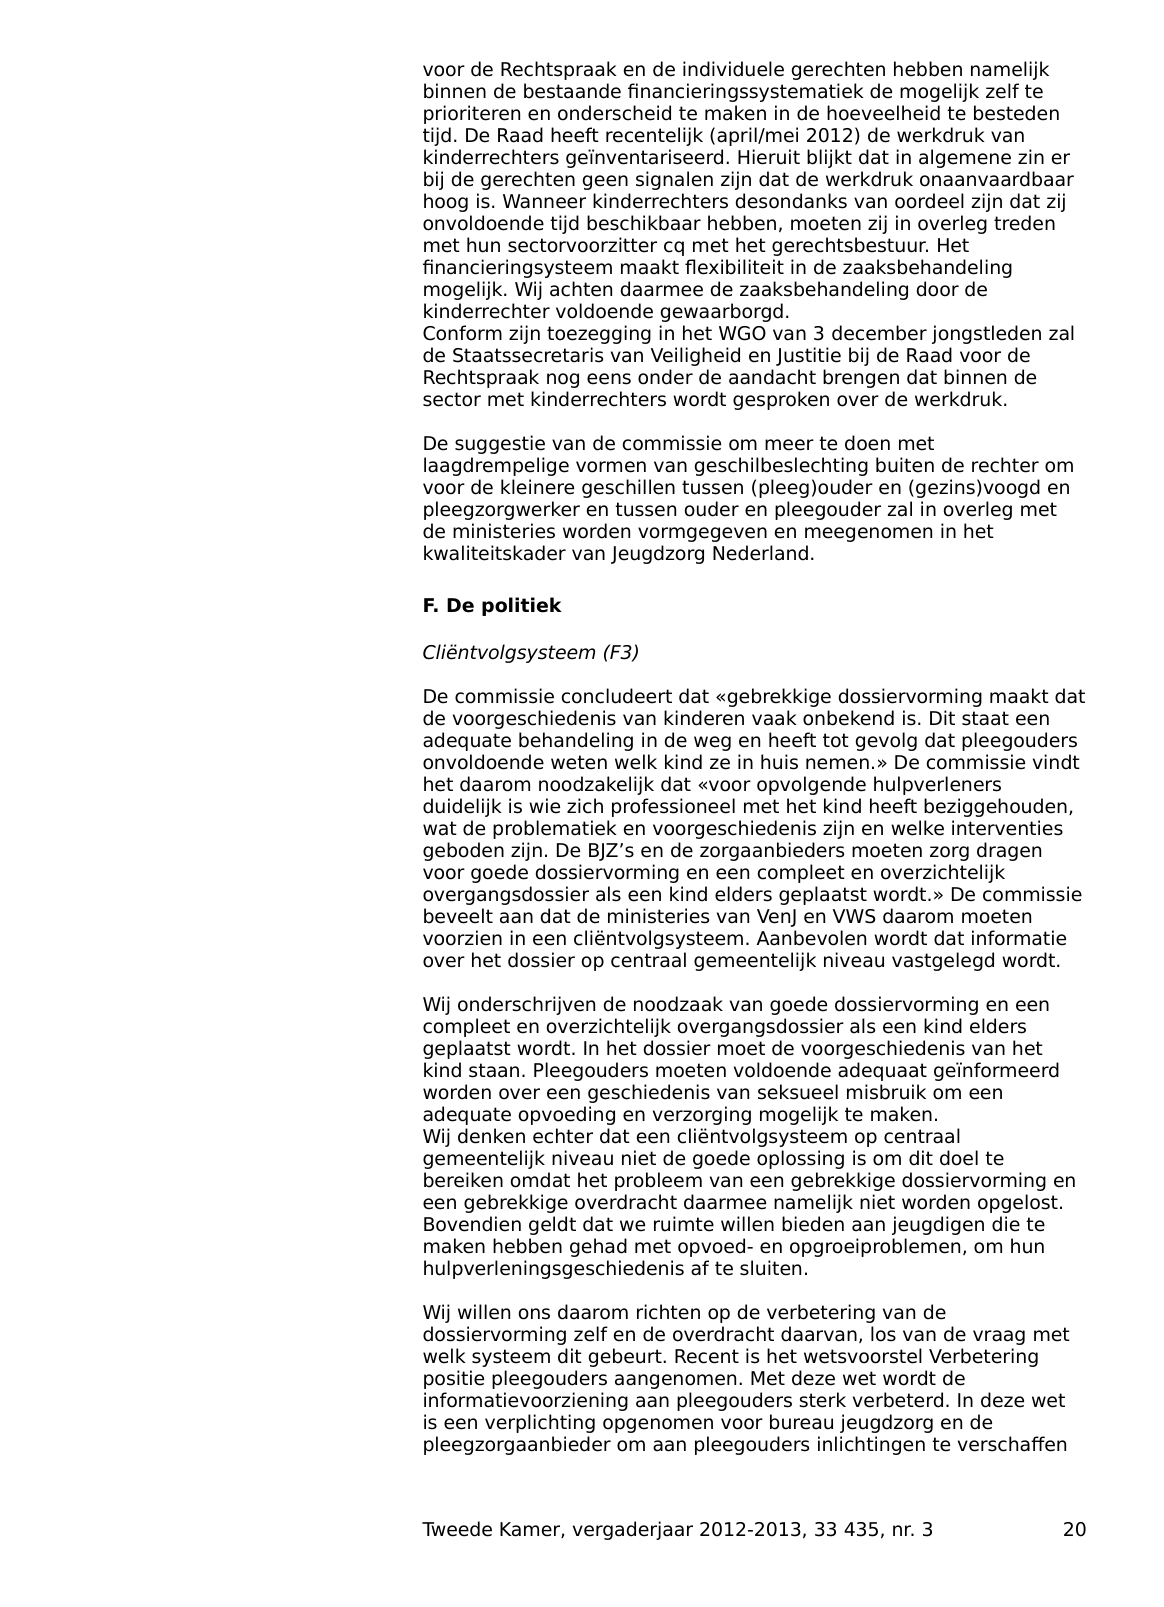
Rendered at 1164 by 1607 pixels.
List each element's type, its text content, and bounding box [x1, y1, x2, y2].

text De suggestie van de commissie om meer te doen met laagdrempelige vormen van geschilbeslechting buiten de rechter om voor de kleinere geschillen tussen (pleeg)ouder en (gezins)voogd en pleegzorgwerker en tussen ouder en pleegouder zal in overleg met de ministeries worden vormgegeven en meegenomen in het kwaliteitskader van Jeugdzorg Nederland. [422, 433, 1087, 565]
text voor de Rechtspraak en de individuele gerechten hebben namelijk binnen de bestaande financieringssystematiek de mogelijk zelf te prioriteren en onderscheid te maken in de hoeveelheid te besteden tijd. De Raad heeft recentelijk (april/mei 2012) de werkdruk van kinderrechters geïnventariseerd. Hieruit blijkt dat in algemene zin er bij de gerechten geen signalen zijn dat de werkdruk onaanvaardbaar hoog is. Wanneer kinderrechters desondanks van oordeel zijn dat zij onvoldoende tijd beschikbaar hebben, moeten zij in overleg treden met hun sectorvoorzitter cq met het gerechtsbestuur. Het financieringsysteem maakt flexibiliteit in de zaaksbehandeling mogelijk. Wij achten daarmee de zaaksbehandeling door de kinderrechter voldoende gewaarborgd. [422, 59, 1087, 323]
subtitle F. De politiek [422, 595, 1087, 617]
text Wij denken echter dat een cliëntvolgsysteem op centraal gemeentelijk niveau niet de goede oplossing is om dit doel te bereiken omdat het probleem van een gebrekkige dossiervorming en een gebrekkige overdracht daarmee namelijk niet worden opgelost. Bovendien geldt dat we ruimte willen bieden aan jeugdigen die te maken hebben gehad met opvoed- en opgroeiproblemen, om hun hulpverleningsgeschiedenis af te sluiten. [422, 1126, 1087, 1279]
text De commissie concludeert dat «gebrekkige dossiervorming maakt dat de voorgeschiedenis van kinderen vaak onbekend is. Dit staat een adequate behandeling in de weg en heeft tot gevolg dat pleegouders onvoldoende weten welk kind ze in huis nemen.» De commissie vindt het daarom noodzakelijk dat «voor opvolgende hulpverleners duidelijk is wie zich professioneel met het kind heeft beziggehouden, wat de problematiek en voorgeschiedenis zijn en welke interventies geboden zijn. De BJZ’s en de zorgaanbieders moeten zorg dragen voor goede dossiervorming en een compleet en overzichtelijk overgangsdossier als een kind elders geplaatst wordt.» De commissie beveelt aan dat de ministeries van VenJ en VWS daarom moeten voorzien in een cliëntvolgsysteem. Aanbevolen wordt dat informatie over het dossier op centraal gemeentelijk niveau vastgelegd wordt. [422, 686, 1087, 972]
subtitle Cliëntvolgsysteem (F3) [422, 642, 1087, 664]
text Wij willen ons daarom richten op de verbetering van de dossiervorming zelf en de overdracht daarvan, los van de vraag met welk systeem dit gebeurt. Recent is het wetsvoorstel Verbetering positie pleegouders aangenomen. Met deze wet wordt de informatievoorziening aan pleegouders sterk verbeterd. In deze wet is een verplichting opgenomen voor bureau jeugdzorg en de pleegzorgaanbieder om aan pleegouders inlichtingen te verschaffen [422, 1302, 1087, 1456]
text Wij onderschrijven de noodzaak van goede dossiervorming en een compleet en overzichtelijk overgangsdossier als een kind elders geplaatst wordt. In het dossier moet de voorgeschiedenis van het kind staan. Pleegouders moeten voldoende adequaat geïnformeerd worden over een geschiedenis van seksueel misbruik om een adequate opvoeding en verzorging mogelijk te maken. [422, 994, 1087, 1126]
text Conform zijn toezegging in het WGO van 3 december jongstleden zal de Staatssecretaris van Veiligheid en Justitie bij de Raad voor de Rechtspraak nog eens onder de aandacht brengen dat binnen de sector met kinderrechters wordt gesproken over de werkdruk. [422, 323, 1087, 411]
